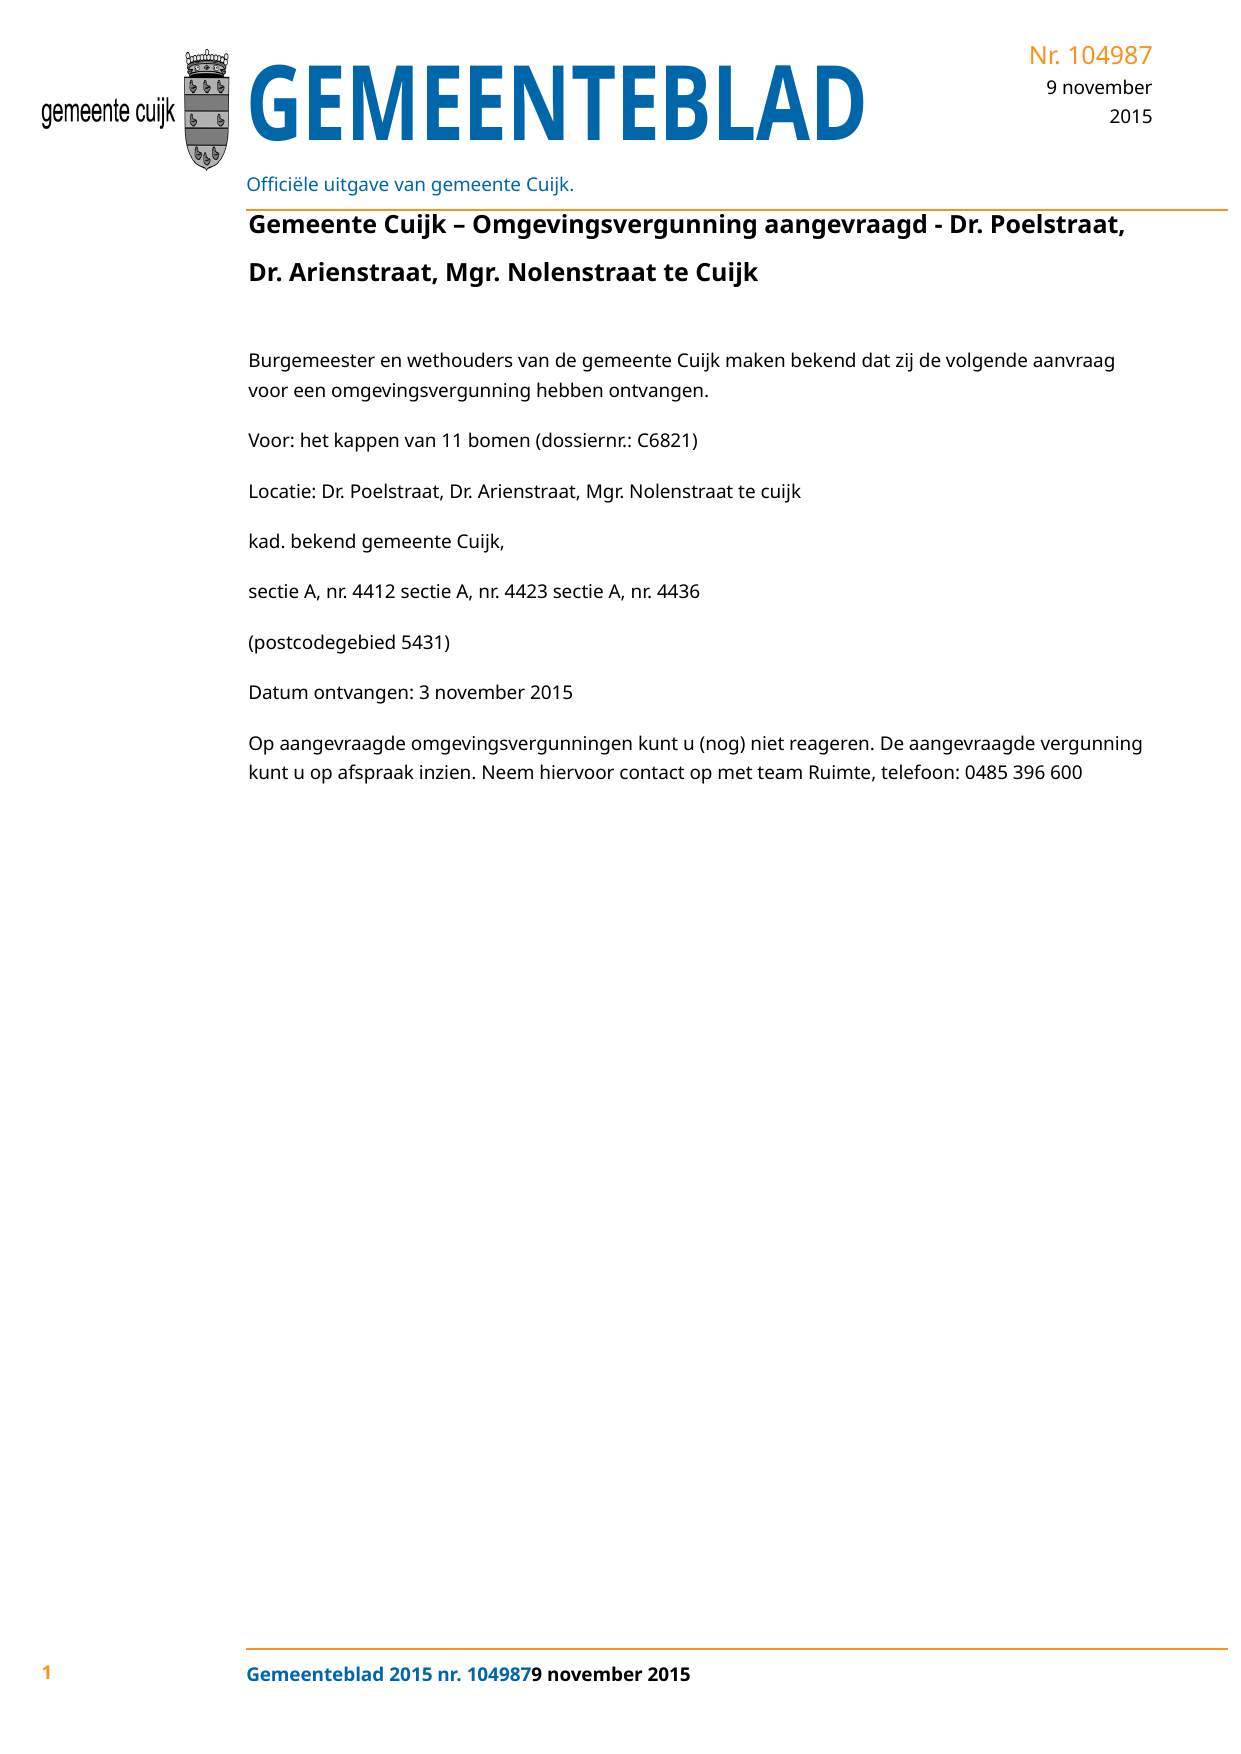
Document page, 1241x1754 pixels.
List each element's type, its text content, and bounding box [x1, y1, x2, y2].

text Op aangevraagde omgevingsvergunningen kunt u (nog) niet reageren. De aangevraagde vergunning kunt u op afspraak inzien. Neem hiervoor contact op met team Ruimte, telefoon: 0485 396 600 [248, 730, 1152, 785]
text (postcodegebied 5431) [248, 629, 1152, 655]
text kad. bekend gemeente Cuijk, [248, 528, 1152, 554]
text Gemeente Cuijk – Omgevingsvergunning aangevraagd - Dr. Poelstraat, Dr. Arienstraat, Mgr. Nolenstraat te Cuijk [248, 211, 1152, 288]
text Voor: het kappen van 11 bomen (dossiernr.: C6821) [248, 427, 1152, 453]
text sectie A, nr. 4412 sectie A, nr. 4423 sectie A, nr. 4436 [248, 579, 1152, 604]
text Burgemeester en wethouders van de gemeente Cuijk maken bekend dat zij de volgende aanvraag voor een omgevingsvergunning hebben ontvangen. [248, 347, 1152, 403]
text Locatie: Dr. Poelstraat, Dr. Arienstraat, Mgr. Nolenstraat te cuijk [248, 478, 1152, 504]
text Datum ontvangen: 3 november 2015 [248, 679, 1152, 705]
picture [41, 47, 231, 172]
